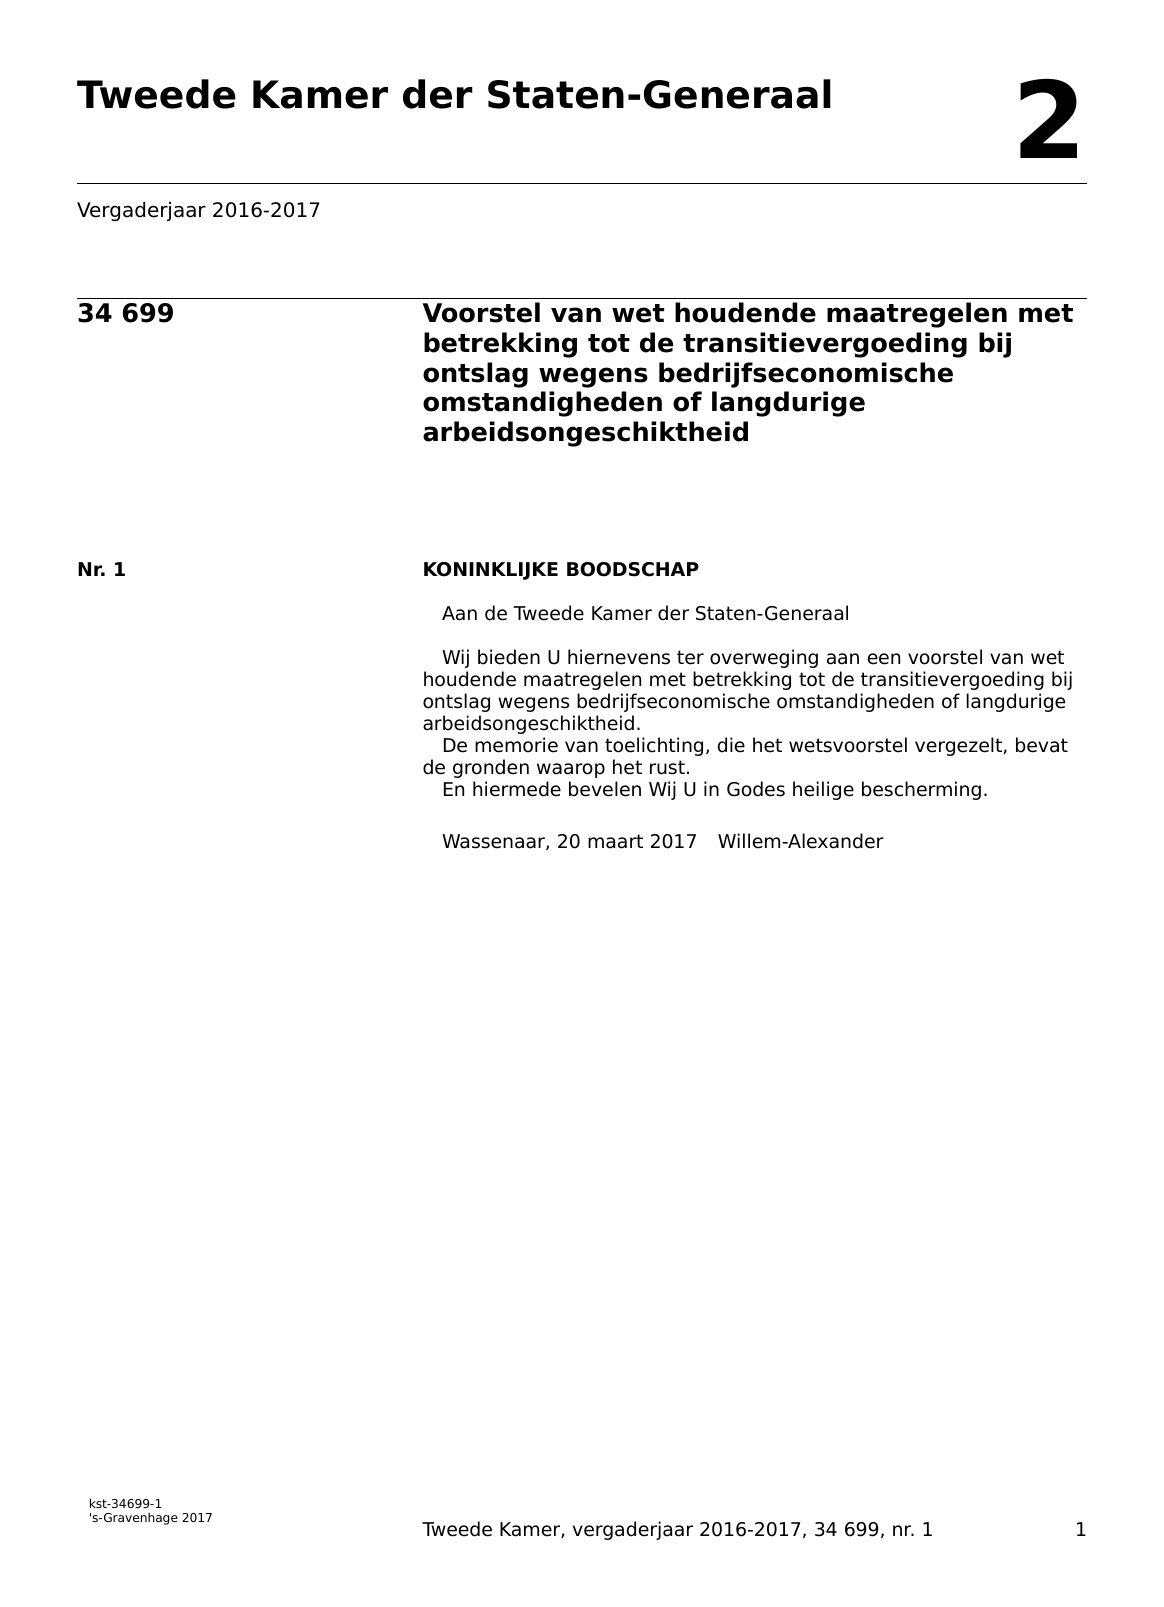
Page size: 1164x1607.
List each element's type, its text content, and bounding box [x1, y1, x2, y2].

subtitle 34 699 Voorstel van wet houdende maatregelen met betrekking tot de transitievergoeding bij ontslag wegens bedrijfseconomische omstandigheden of langdurige arbeidsongeschiktheid [77, 299, 1087, 447]
text 's-Gravenhage 2017 [88, 1511, 323, 1525]
table_header Tweede Kamer der Staten-Generaal [77, 59, 886, 183]
text Aan de Tweede Kamer der Staten-Generaal [422, 603, 1087, 624]
text Wij bieden U hiernevens ter overweging aan een voorstel van wet houdende maatregelen met betrekking tot de transitievergoeding bij ontslag wegens bedrijfseconomische omstandigheden of langdurige arbeidsongeschiktheid. [422, 647, 1087, 735]
text De memorie van toelichting, die het wetsvoorstel vergezelt, bevat de gronden waarop het rust. [422, 735, 1087, 779]
table_cell Vergaderjaar 2016-2017 [77, 184, 1087, 298]
subtitle Nr. 1 KONINKLIJKE BOODSCHAP [77, 558, 1087, 580]
table_header 2 [886, 59, 1087, 183]
text Wassenaar, 20 maart 2017 Willem-Alexander [422, 831, 1087, 853]
text kst-34699-1 [88, 1497, 323, 1511]
text En hiermede bevelen Wij U in Godes heilige bescherming. [422, 779, 1087, 801]
